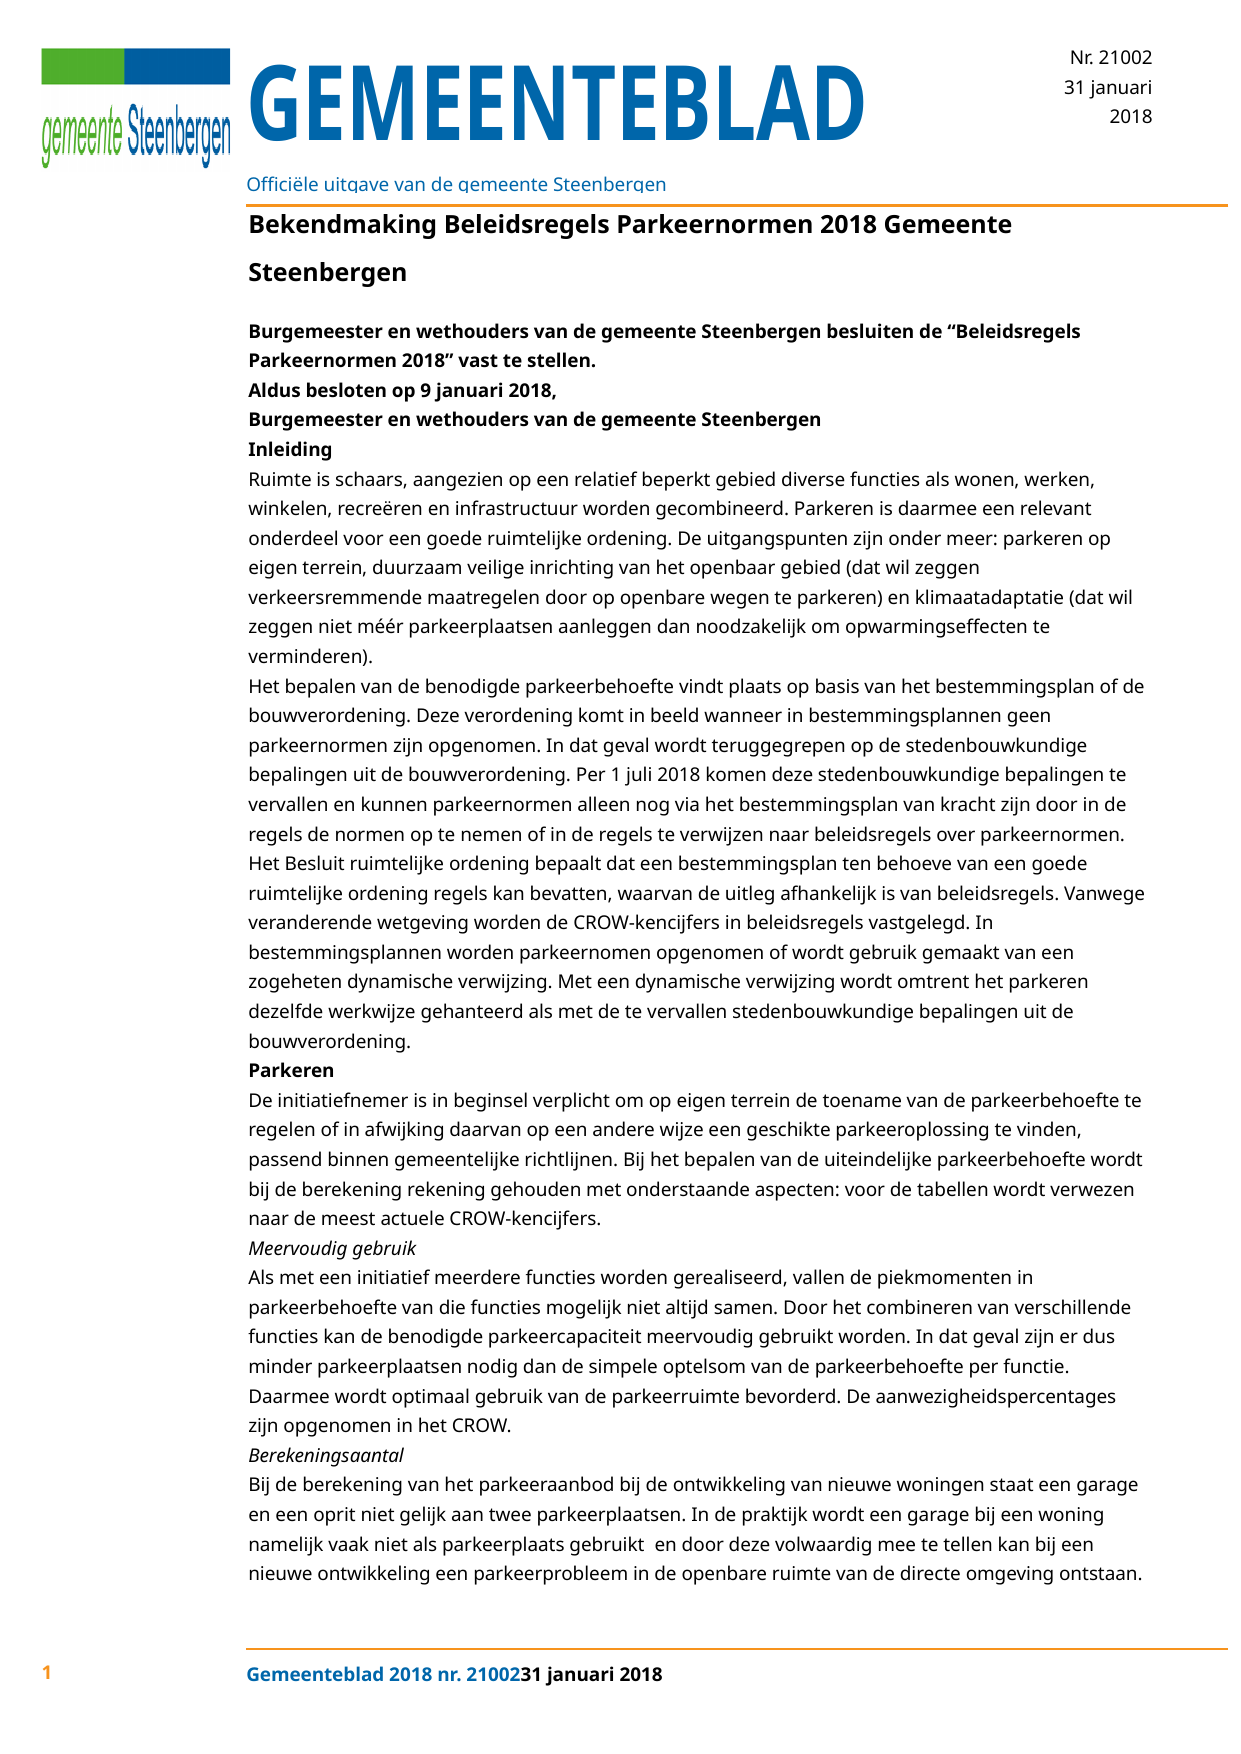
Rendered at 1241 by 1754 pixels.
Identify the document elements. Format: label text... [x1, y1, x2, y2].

text Het Besluit ruimtelijke ordening bepaalt dat een bestemmingsplan ten behoeve van een goede ruimtelijke ordening regels kan bevatten, waarvan de uitleg afhankelijk is van beleidsregels. Vanwege veranderende wetgeving worden de CROW-kencijfers in beleidsregels vastgelegd. In bestemmingsplannen worden parkeernomen opgenomen of wordt gebruik gemaakt van een zogeheten dynamische verwijzing. Met een dynamische verwijzing wordt omtrent het parkeren dezelfde werkwijze gehanteerd als met de te vervallen stedenbouwkundige bepalingen uit de bouwverordening. [248, 850, 1152, 1054]
text Als met een initiatief meerdere functies worden gerealiseerd, vallen de piekmomenten in parkeerbehoefte van die functies mogelijk niet altijd samen. Door het combineren van verschillende functies kan de benodigde parkeercapaciteit meervoudig gebruikt worden. In dat geval zijn er dus minder parkeerplaatsen nodig dan de simpele optelsom van de parkeerbehoefte per functie. Daarmee wordt optimaal gebruik van de parkeerruimte bevorderd. De aanwezigheidspercentages zijn opgenomen in het CROW. [248, 1264, 1152, 1438]
text Het bepalen van de benodigde parkeerbehoefte vindt plaats op basis van het bestemmingsplan of de bouwverordening. Deze verordening komt in beeld wanneer in bestemmingsplannen geen parkeernormen zijn opgenomen. In dat geval wordt teruggegrepen op de stedenbouwkundige bepalingen uit de bouwverordening. Per 1 juli 2018 komen deze stedenbouwkundige bepalingen te vervallen en kunnen parkeernormen alleen nog via het bestemmingsplan van kracht zijn door in de regels de normen op te nemen of in de regels te verwijzen naar beleidsregels over parkeernormen. [248, 673, 1152, 847]
text Ruimte is schaars, aangezien op een relatief beperkt gebied diverse functies als wonen, werken, winkelen, recreëren en infrastructuur worden gecombineerd. Parkeren is daarmee een relevant onderdeel voor een goede ruimtelijke ordening. De uitgangspunten zijn onder meer: parkeren op eigen terrein, duurzaam veilige inrichting van het openbaar gebied (dat wil zeggen verkeersremmende maatregelen door op openbare wegen te parkeren) en klimaatadaptatie (dat wil zeggen niet méér parkeerplaatsen aanleggen dan noodzakelijk om opwarmingseffecten te verminderen). [248, 466, 1152, 669]
text Meervoudig gebruik [248, 1235, 1152, 1261]
text Bij de berekening van het parkeeraanbod bij de ontwikkeling van nieuwe woningen staat een garage en een oprit niet gelijk aan twee parkeerplaatsen. In de praktijk wordt een garage bij een woning namelijk vaak niet als parkeerplaats gebruikt en door deze volwaardig mee te tellen kan bij een nieuwe ontwikkeling een parkeerprobleem in de openbare ruimte van de directe omgeving ontstaan. [248, 1472, 1152, 1586]
text Berekeningsaantal [248, 1442, 1152, 1468]
text Burgemeester en wethouders van de gemeente Steenbergen [248, 407, 1152, 432]
text Burgemeester en wethouders van de gemeente Steenbergen besluiten de “Beleidsregels Parkeernormen 2018” vast te stellen. [248, 318, 1152, 373]
picture [41, 47, 231, 172]
text De initiatiefnemer is in beginsel verplicht om op eigen terrein de toename van de parkeerbehoefte te regelen of in afwijking daarvan op een andere wijze een geschikte parkeeroplossing te vinden, passend binnen gemeentelijke richtlijnen. Bij het bepalen van de uiteindelijke parkeerbehoefte wordt bij de berekening rekening gehouden met onderstaande aspecten: voor de tabellen wordt verwezen naar de meest actuele CROW-kencijfers. [248, 1087, 1152, 1231]
text Inleiding [248, 436, 1152, 462]
text Parkeren [248, 1057, 1152, 1083]
text Aldus besloten op 9 januari 2018, [248, 377, 1152, 403]
text Bekendmaking Beleidsregels Parkeernormen 2018 Gemeente Steenbergen [248, 207, 1152, 288]
